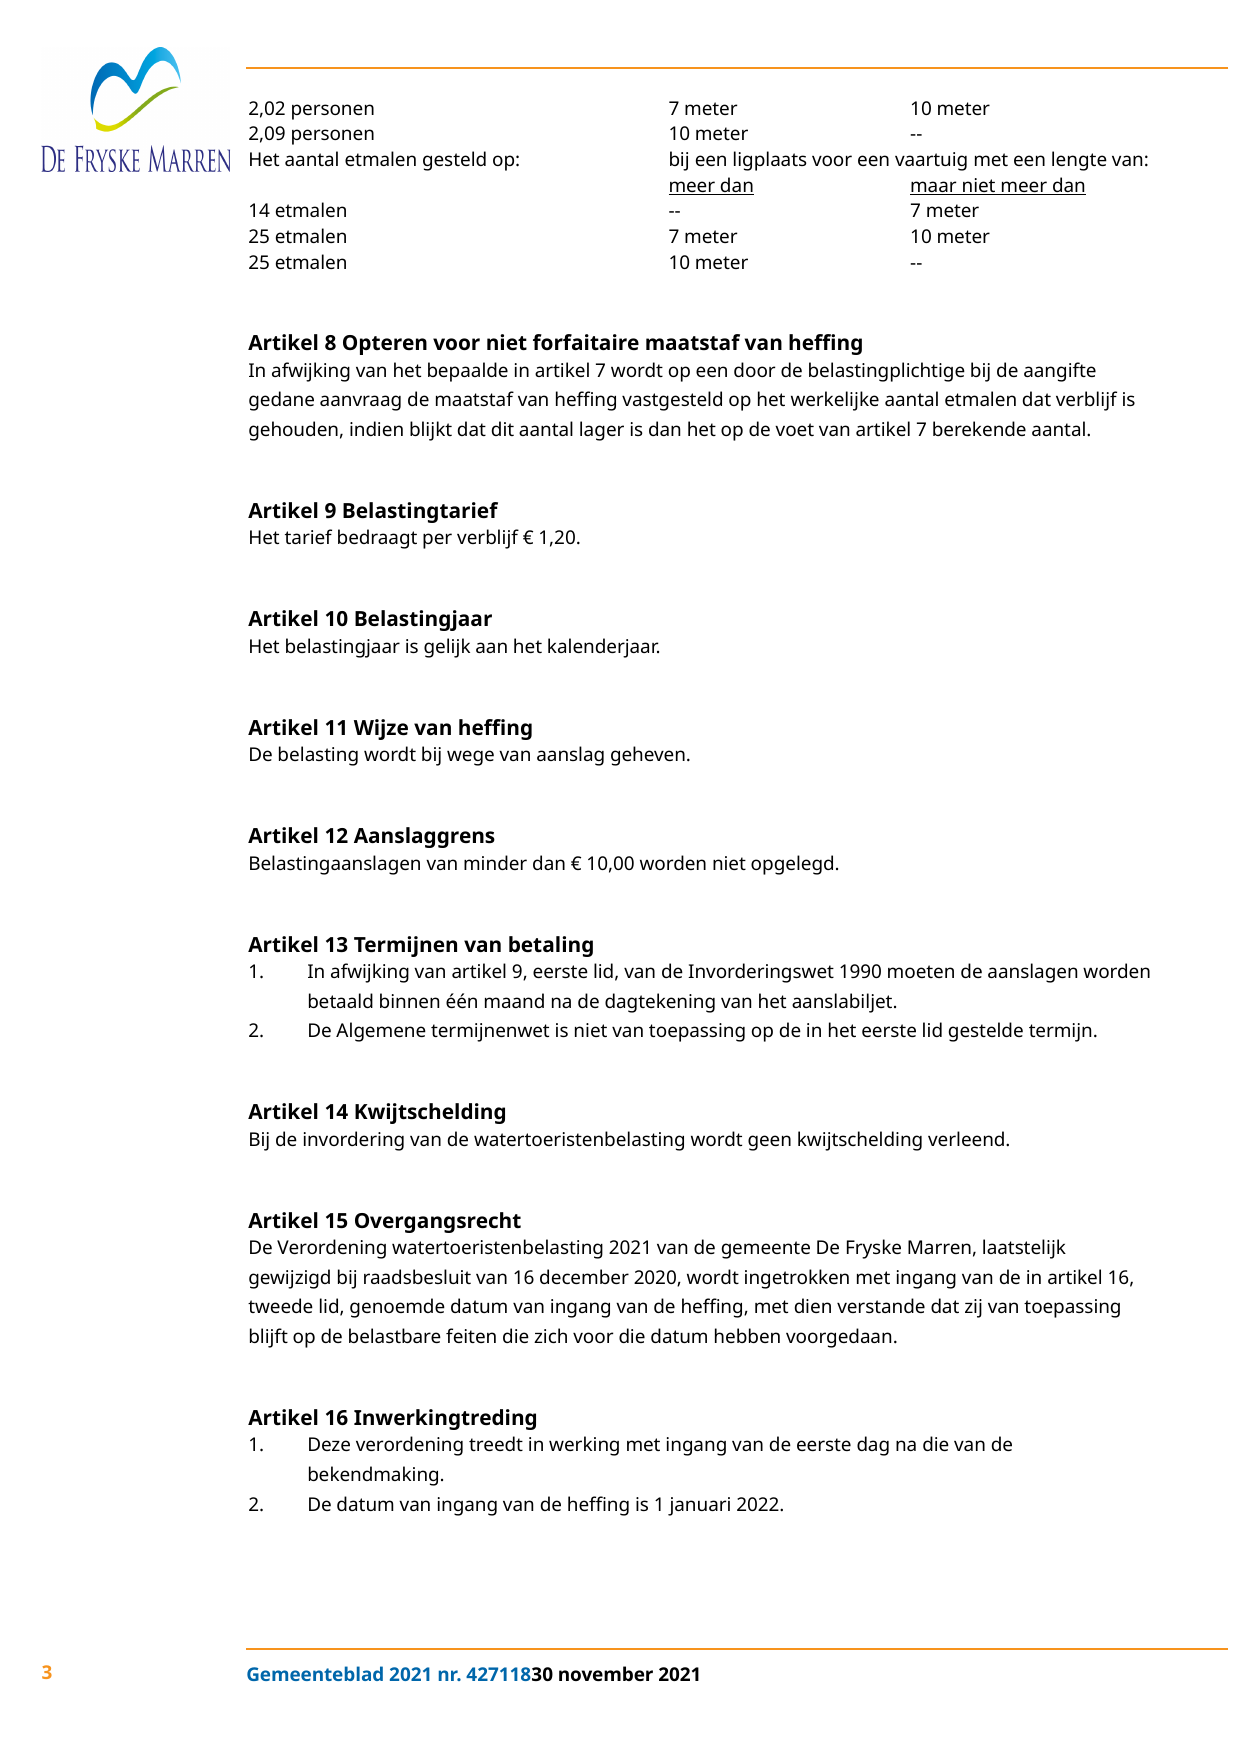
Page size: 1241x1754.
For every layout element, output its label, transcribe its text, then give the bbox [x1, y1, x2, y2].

picture [41, 47, 231, 172]
table_cell [248, 172, 668, 198]
text Belastingaanslagen van minder dan € 10,00 worden niet opgelegd. [248, 850, 1152, 876]
table_cell 10 meter [668, 121, 910, 146]
text Bij de invordering van de watertoeristenbelasting wordt geen kwijtschelding verleend. [248, 1126, 1152, 1152]
list Deze verordening treedt in werking met ingang van de eerste dag na die van de bekendmaking. [248, 1432, 1152, 1487]
text Artikel 15 Overgangsrecht [248, 1206, 1152, 1234]
text Artikel 14 Kwijtschelding [248, 1097, 1152, 1126]
table_cell meer dan [668, 172, 910, 198]
text Artikel 9 Belastingtarief [248, 496, 1152, 524]
text De Verordening watertoeristenbelasting 2021 van de gemeente De Fryske Marren, laatstelijk gewijzigd bij raadsbesluit van 16 december 2020, wordt ingetrokken met ingang van de in artikel 16, tweede lid, genoemde datum van ingang van de heffing, met dien verstande dat zij van toepassing blijft op de belastbare feiten die zich voor die datum hebben voorgedaan. [248, 1234, 1152, 1349]
table_cell 10 meter [910, 95, 1152, 121]
table_cell bij een ligplaats voor een vaartuig met een lengte van: [668, 146, 1152, 172]
table_cell 2,09 personen [248, 121, 668, 146]
table_cell -- [910, 249, 1152, 275]
text In afwijking van het bepaalde in artikel 7 wordt op een door de belastingplichtige bij de aangifte gedane aanvraag de maatstaf van heffing vastgesteld op het werkelijke aantal etmalen dat verblijf is gehouden, indien blijkt dat dit aantal lager is dan het op de voet van artikel 7 berekende aantal. [248, 357, 1152, 442]
text Het tarief bedraagt per verblijf € 1,20. [248, 524, 1152, 550]
list De datum van ingang van de heffing is 1 januari 2022. [248, 1491, 1152, 1516]
table_cell 14 etmalen [248, 198, 668, 223]
table_cell 10 meter [910, 224, 1152, 249]
text Artikel 16 Inwerkingtreding [248, 1403, 1152, 1432]
table_cell 2,02 personen [248, 95, 668, 121]
text Het belastingjaar is gelijk aan het kalenderjaar. [248, 633, 1152, 659]
table_cell 7 meter [668, 224, 910, 249]
text Artikel 8 Opteren voor niet forfaitaire maatstaf van heffing [248, 328, 1152, 357]
table_cell 25 etmalen [248, 224, 668, 249]
text Artikel 10 Belastingjaar [248, 604, 1152, 633]
table_cell Het aantal etmalen gesteld op: [248, 146, 668, 172]
table_cell -- [910, 121, 1152, 146]
text Artikel 13 Termijnen van betaling [248, 930, 1152, 958]
text Artikel 11 Wijze van heffing [248, 713, 1152, 741]
list In afwijking van artikel 9, eerste lid, van de Invorderingswet 1990 moeten de aanslagen worden betaald binnen één maand na de dagtekening van het aanslabiljet. [248, 958, 1152, 1014]
text De belasting wordt bij wege van aanslag geheven. [248, 741, 1152, 767]
table_cell 10 meter [668, 249, 910, 275]
table_cell -- [668, 198, 910, 223]
table_cell maar niet meer dan [910, 172, 1152, 198]
table_cell 25 etmalen [248, 249, 668, 275]
text Artikel 12 Aanslaggrens [248, 821, 1152, 850]
table_cell 7 meter [668, 95, 910, 121]
list De Algemene termijnenwet is niet van toepassing op de in het eerste lid gestelde termijn. [248, 1017, 1152, 1043]
table_cell 7 meter [910, 198, 1152, 223]
